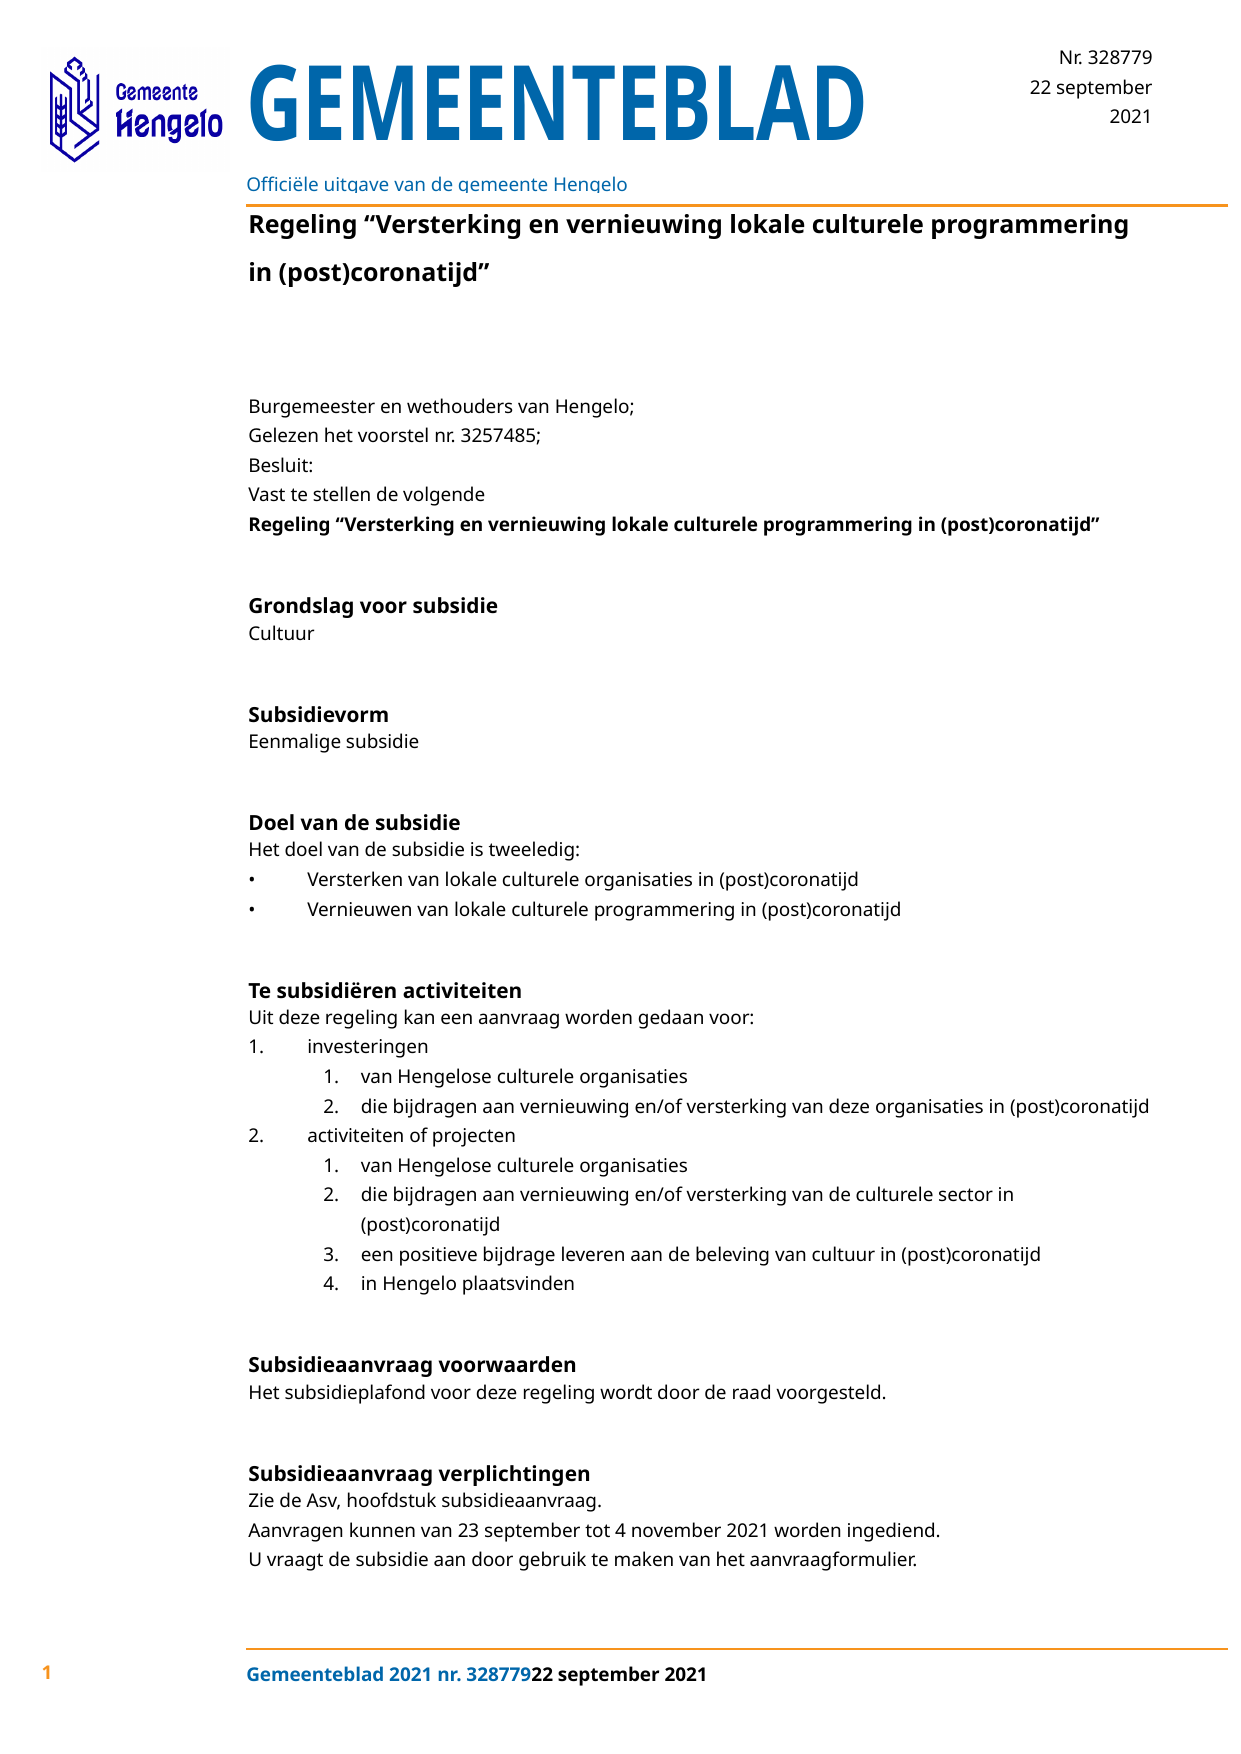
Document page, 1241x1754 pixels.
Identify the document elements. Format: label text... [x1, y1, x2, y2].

text Grondslag voor subsidie [248, 591, 1152, 620]
text Eenmalige subsidie [248, 728, 1152, 754]
text Aanvragen kunnen van 23 september tot 4 november 2021 worden ingediend. [248, 1517, 1152, 1543]
text Het subsidieplafond voor deze regeling wordt door de raad voorgesteld. [248, 1379, 1152, 1404]
text Zie de Asv, hoofdstuk subsidieaanvraag. [248, 1487, 1152, 1513]
list die bijdragen aan vernieuwing en/of versterking van deze organisaties in (post)coronatijd [323, 1093, 1152, 1119]
text Het doel van de subsidie is tweeledig: [248, 837, 1152, 862]
text Regeling “Versterking en vernieuwing lokale culturele programmering in (post)coronatijd” [248, 207, 1152, 288]
list van Hengelose culturele organisaties [323, 1063, 1152, 1089]
text Doel van de subsidie [248, 808, 1152, 837]
text Gelezen het voorstel nr. 3257485; [248, 422, 1152, 448]
text Cultuur [248, 620, 1152, 645]
text Subsidieaanvraag voorwaarden [248, 1350, 1152, 1379]
text Besluit: [248, 452, 1152, 478]
list in Hengelo plaatsvinden [323, 1270, 1152, 1296]
text Burgemeester en wethouders van Hengelo; [248, 393, 1152, 419]
list activiteiten of projecten [248, 1122, 1152, 1148]
text Subsidieaanvraag verplichtingen [248, 1459, 1152, 1487]
text Regeling “Versterking en vernieuwing lokale culturele programmering in (post)coronatijd” [248, 511, 1152, 537]
list Vernieuwen van lokale culturele programmering in (post)coronatijd [248, 896, 1152, 921]
text Subsidievorm [248, 700, 1152, 728]
list investeringen [248, 1034, 1152, 1059]
list die bijdragen aan vernieuwing en/of versterking van de culturele sector in (post)coronatijd [323, 1182, 1152, 1237]
list een positieve bijdrage leveren aan de beleving van cultuur in (post)coronatijd [323, 1241, 1152, 1267]
text Uit deze regeling kan een aanvraag worden gedaan voor: [248, 1004, 1152, 1030]
text Vast te stellen de volgende [248, 482, 1152, 507]
picture [41, 47, 231, 172]
list van Hengelose culturele organisaties [323, 1152, 1152, 1178]
text Te subsidiëren activiteiten [248, 976, 1152, 1004]
text U vraagt de subsidie aan door gebruik te maken van het aanvraagformulier. [248, 1546, 1152, 1572]
list Versterken van lokale culturele organisaties in (post)coronatijd [248, 866, 1152, 892]
